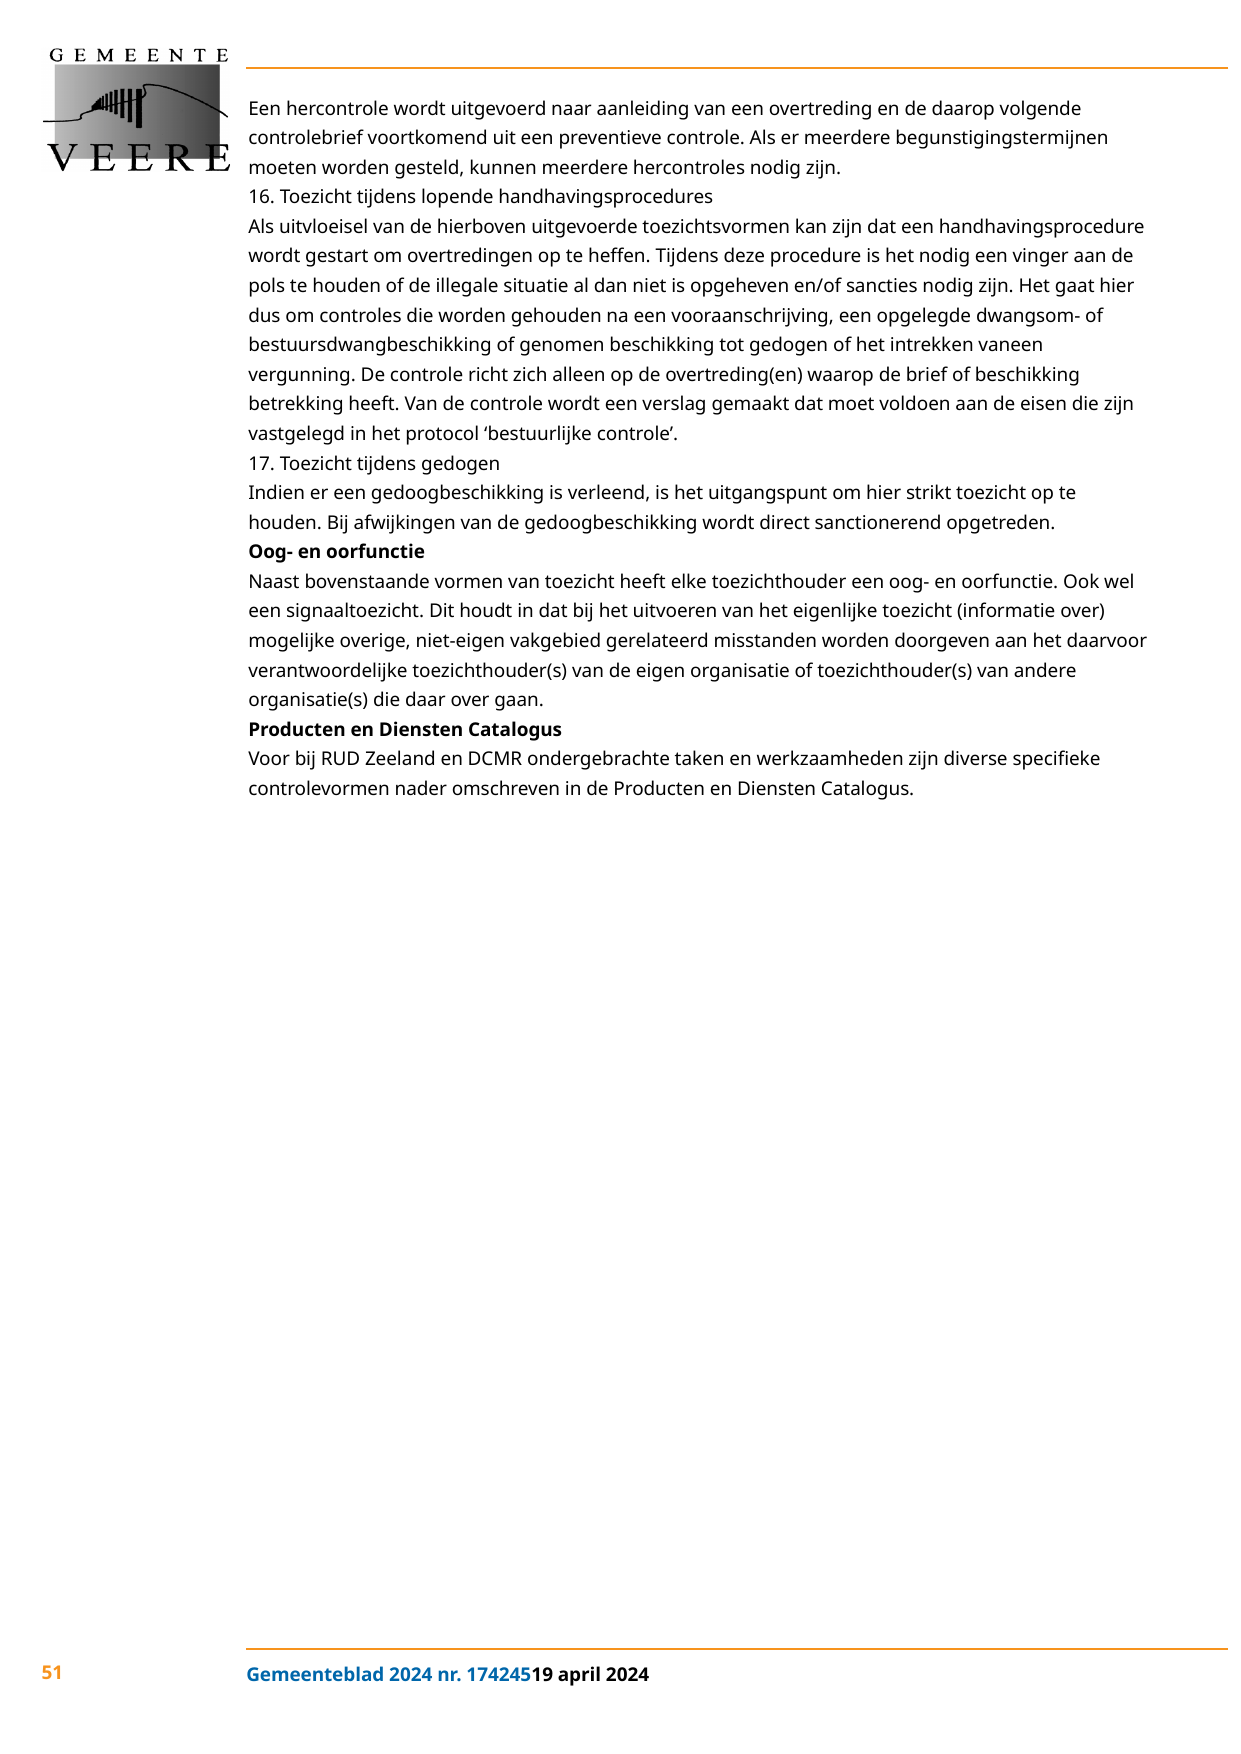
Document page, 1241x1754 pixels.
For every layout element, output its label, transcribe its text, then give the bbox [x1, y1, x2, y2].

text Als uitvloeisel van de hierboven uitgevoerde toezichtsvormen kan zijn dat een handhavingsprocedure wordt gestart om overtredingen op te heffen. Tijdens deze procedure is het nodig een vinger aan de pols te houden of de illegale situatie al dan niet is opgeheven en/of sancties nodig zijn. Het gaat hier dus om controles die worden gehouden na een vooraanschrijving, een opgelegde dwangsom- of bestuursdwangbeschikking of genomen beschikking tot gedogen of het intrekken vaneen vergunning. De controle richt zich alleen op de overtreding(en) waarop de brief of beschikking betrekking heeft. Van de controle wordt een verslag gemaakt dat moet voldoen aan de eisen die zijn vastgelegd in het protocol ‘bestuurlijke controle’. [248, 213, 1152, 446]
text Voor bij RUD Zeeland en DCMR ondergebrachte taken en werkzaamheden zijn diverse specifieke controlevormen nader omschreven in de Producten en Diensten Catalogus. [248, 746, 1152, 801]
text Indien er een gedoogbeschikking is verleend, is het uitgangspunt om hier strikt toezicht op te houden. Bij afwijkingen van de gedoogbeschikking wordt direct sanctionerend opgetreden. [248, 479, 1152, 535]
text 17. Toezicht tijdens gedogen [248, 450, 1152, 476]
text Naast bovenstaande vormen van toezicht heeft elke toezichthouder een oog- en oorfunctie. Ook wel een signaaltoezicht. Dit houdt in dat bij het uitvoeren van het eigenlijke toezicht (informatie over) mogelijke overige, niet-eigen vakgebied gerelateerd misstanden worden doorgeven aan het daarvoor verantwoordelijke toezichthouder(s) van de eigen organisatie of toezichthouder(s) van andere organisatie(s) die daar over gaan. [248, 568, 1152, 712]
text Oog- en oorfunctie [248, 538, 1152, 564]
text Producten en Diensten Catalogus [248, 716, 1152, 742]
text 16. Toezicht tijdens lopende handhavingsprocedures [248, 183, 1152, 209]
picture [41, 47, 231, 172]
text Een hercontrole wordt uitgevoerd naar aanleiding van een overtreding en de daarop volgende controlebrief voortkomend uit een preventieve controle. Als er meerdere begunstigingstermijnen moeten worden gesteld, kunnen meerdere hercontroles nodig zijn. [248, 95, 1152, 180]
